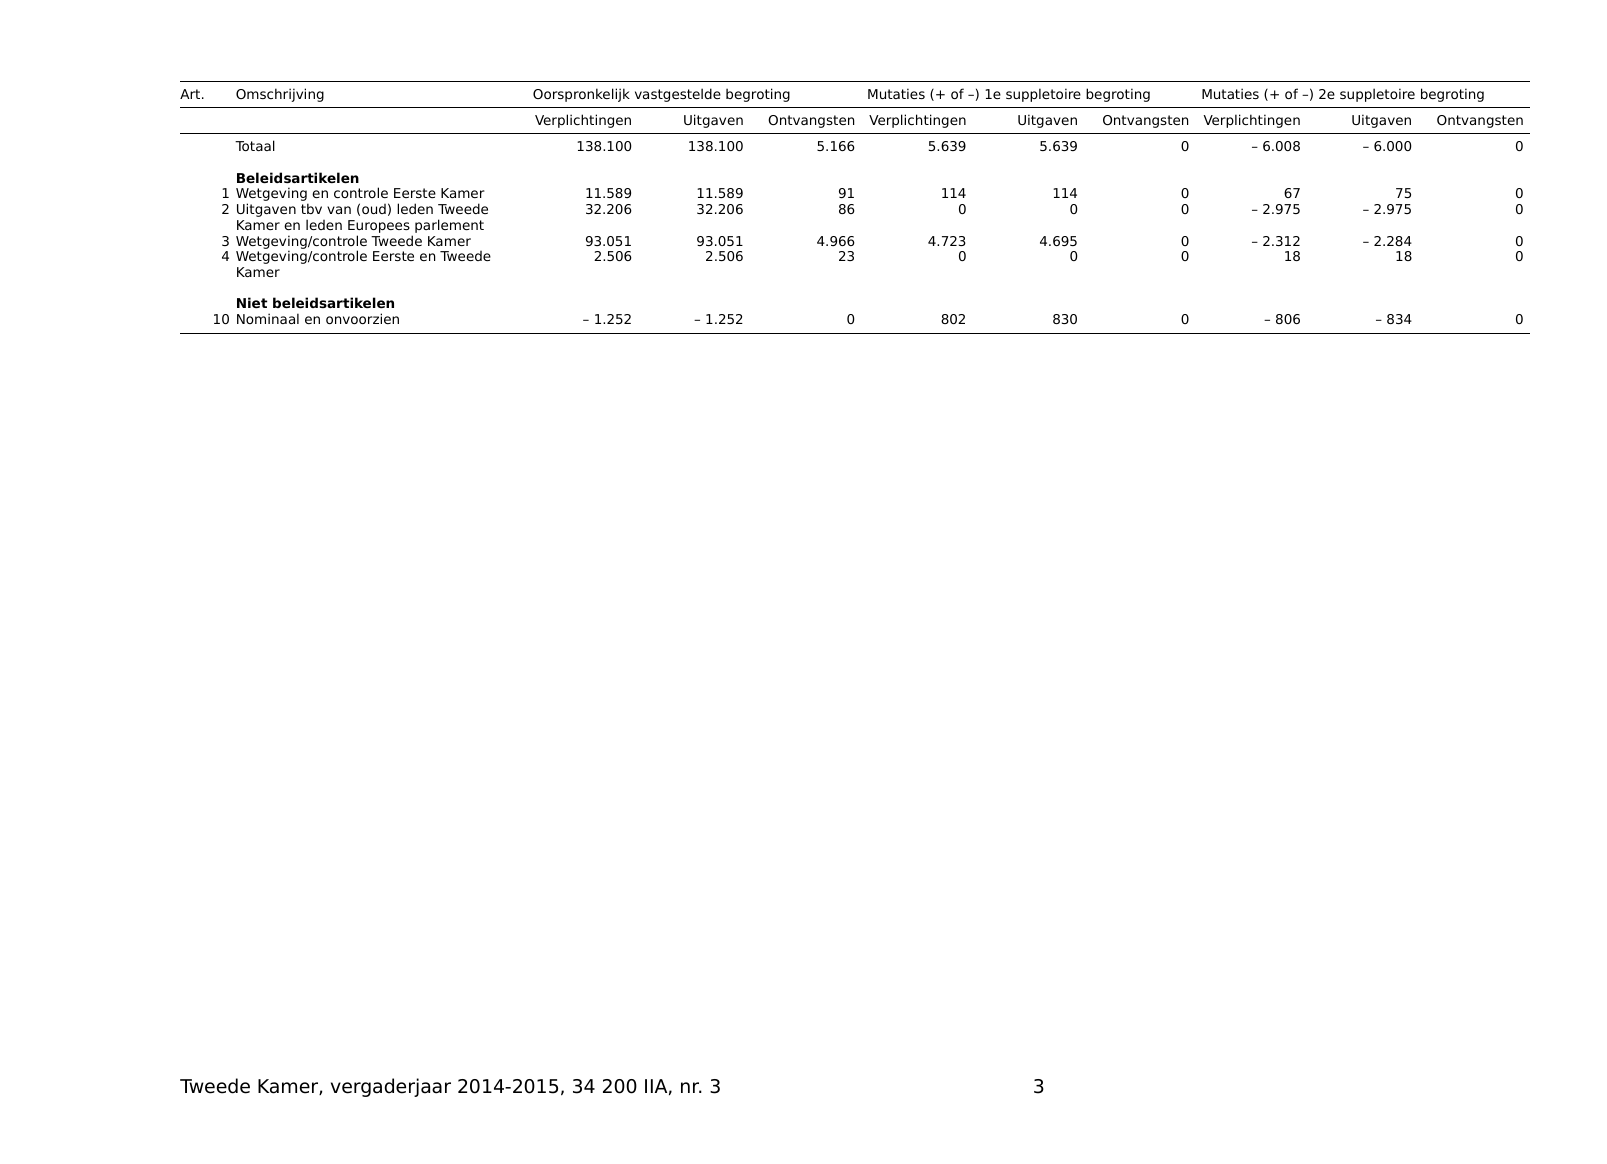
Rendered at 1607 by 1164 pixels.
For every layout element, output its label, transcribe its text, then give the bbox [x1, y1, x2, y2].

table_cell Uitgaven [1307, 108, 1418, 133]
table_cell – 2.312 [1195, 233, 1307, 249]
table_cell 93.051 [638, 233, 749, 249]
table_cell Beleidsartikelen [230, 170, 527, 186]
table_cell Nominaal en onvoorzien [230, 312, 527, 332]
table_cell [527, 296, 638, 312]
table_cell 32.206 [638, 202, 749, 233]
table_header Oorspronkelijk vastgestelde begroting [527, 82, 861, 107]
table_cell Totaal [230, 134, 527, 155]
table_cell 1 [180, 186, 229, 202]
table_cell Niet beleidsartikelen [230, 296, 527, 312]
table_cell 0 [1084, 202, 1195, 233]
table_cell Uitgaven tbv van (oud) leden Tweede Kamer en leden Europees parlement [230, 202, 527, 233]
table_cell [1084, 296, 1195, 312]
table_cell 3 [180, 233, 229, 249]
table_cell 0 [1084, 186, 1195, 202]
table_cell [527, 281, 638, 296]
table_cell 93.051 [527, 233, 638, 249]
table_cell [180, 108, 229, 133]
table_cell Wetgeving/controle Eerste en Tweede Kamer [230, 249, 527, 281]
table_cell [1307, 155, 1418, 170]
table_cell 5.639 [972, 134, 1084, 155]
table_cell [527, 155, 638, 170]
table_cell [638, 155, 749, 170]
table_cell Wetgeving/controle Tweede Kamer [230, 233, 527, 249]
table_cell 75 [1307, 186, 1418, 202]
table_cell [861, 155, 972, 170]
table_header Art. [180, 82, 229, 107]
table_header Mutaties (+ of –) 1e suppletoire begroting [861, 82, 1195, 107]
table_cell 0 [972, 249, 1084, 281]
table_header Mutaties (+ of –) 2e suppletoire begroting [1195, 82, 1529, 107]
table_cell 114 [972, 186, 1084, 202]
table_cell 4.723 [861, 233, 972, 249]
table_cell 10 [180, 312, 229, 332]
table_cell 2.506 [527, 249, 638, 281]
table_cell 830 [972, 312, 1084, 332]
table_cell Uitgaven [638, 108, 749, 133]
table_cell [1418, 296, 1529, 312]
table_cell [1084, 170, 1195, 186]
table_cell 0 [750, 312, 861, 332]
table_cell – 6.000 [1307, 134, 1418, 155]
table_cell [861, 170, 972, 186]
table_cell [638, 170, 749, 186]
table_cell [230, 155, 527, 170]
table_cell 0 [861, 249, 972, 281]
table_cell [638, 281, 749, 296]
table_cell 11.589 [527, 186, 638, 202]
table_cell 32.206 [527, 202, 638, 233]
table_cell 2 [180, 202, 229, 233]
table_cell 5.639 [861, 134, 972, 155]
table_cell Ontvangsten [1418, 108, 1529, 133]
table_cell Verplichtingen [861, 108, 972, 133]
table_cell 0 [1418, 312, 1529, 332]
table_cell Wetgeving en controle Eerste Kamer [230, 186, 527, 202]
table_cell 138.100 [527, 134, 638, 155]
table_cell 0 [1084, 233, 1195, 249]
table_cell 4 [180, 249, 229, 281]
table_cell 23 [750, 249, 861, 281]
table_cell [1418, 170, 1529, 186]
table_cell [180, 281, 229, 296]
table_cell Ontvangsten [1084, 108, 1195, 133]
table_cell [1084, 281, 1195, 296]
table_cell 86 [750, 202, 861, 233]
table_cell Verplichtingen [1195, 108, 1307, 133]
table_cell – 1.252 [638, 312, 749, 332]
table_cell [1195, 296, 1307, 312]
table_cell 0 [1418, 249, 1529, 281]
table_cell 91 [750, 186, 861, 202]
table_cell [1084, 155, 1195, 170]
table_cell – 2.975 [1307, 202, 1418, 233]
table_cell 4.966 [750, 233, 861, 249]
table_cell 0 [861, 202, 972, 233]
table_cell Ontvangsten [750, 108, 861, 133]
table_cell 802 [861, 312, 972, 332]
table_cell [1307, 170, 1418, 186]
table_cell [180, 296, 229, 312]
table_cell – 2.284 [1307, 233, 1418, 249]
table_cell 0 [1418, 134, 1529, 155]
table_cell [972, 281, 1084, 296]
table_cell [180, 134, 229, 155]
table_cell [750, 296, 861, 312]
table_cell 0 [1084, 249, 1195, 281]
table_cell [1195, 170, 1307, 186]
table_cell [861, 281, 972, 296]
table_cell 0 [1418, 202, 1529, 233]
table_cell 11.589 [638, 186, 749, 202]
table_header Omschrijving [230, 82, 527, 107]
table_cell 0 [1418, 233, 1529, 249]
table_cell 0 [1084, 134, 1195, 155]
table_cell Verplichtingen [527, 108, 638, 133]
table_cell [230, 281, 527, 296]
table_cell [638, 296, 749, 312]
table_cell [750, 281, 861, 296]
table_cell [972, 155, 1084, 170]
table_cell [972, 296, 1084, 312]
table_cell 138.100 [638, 134, 749, 155]
table_cell 4.695 [972, 233, 1084, 249]
table_cell [1418, 155, 1529, 170]
table_cell [1307, 296, 1418, 312]
table_cell 67 [1195, 186, 1307, 202]
table_cell [1418, 281, 1529, 296]
table_cell [1195, 281, 1307, 296]
table_cell 114 [861, 186, 972, 202]
table_cell [1307, 281, 1418, 296]
table_cell – 806 [1195, 312, 1307, 332]
table_cell [750, 170, 861, 186]
table_cell [750, 155, 861, 170]
table_cell [1195, 155, 1307, 170]
table_cell 18 [1195, 249, 1307, 281]
table_cell 18 [1307, 249, 1418, 281]
table_cell – 2.975 [1195, 202, 1307, 233]
table_cell – 834 [1307, 312, 1418, 332]
table_cell 5.166 [750, 134, 861, 155]
table_cell [180, 155, 229, 170]
table_cell Uitgaven [972, 108, 1084, 133]
table_cell [230, 108, 527, 133]
table_cell [861, 296, 972, 312]
table_cell – 6.008 [1195, 134, 1307, 155]
table_cell – 1.252 [527, 312, 638, 332]
table_cell 2.506 [638, 249, 749, 281]
table_cell [972, 170, 1084, 186]
table_cell [180, 170, 229, 186]
table_cell 0 [1418, 186, 1529, 202]
table_cell 0 [1084, 312, 1195, 332]
table_cell 0 [972, 202, 1084, 233]
table_cell [527, 170, 638, 186]
